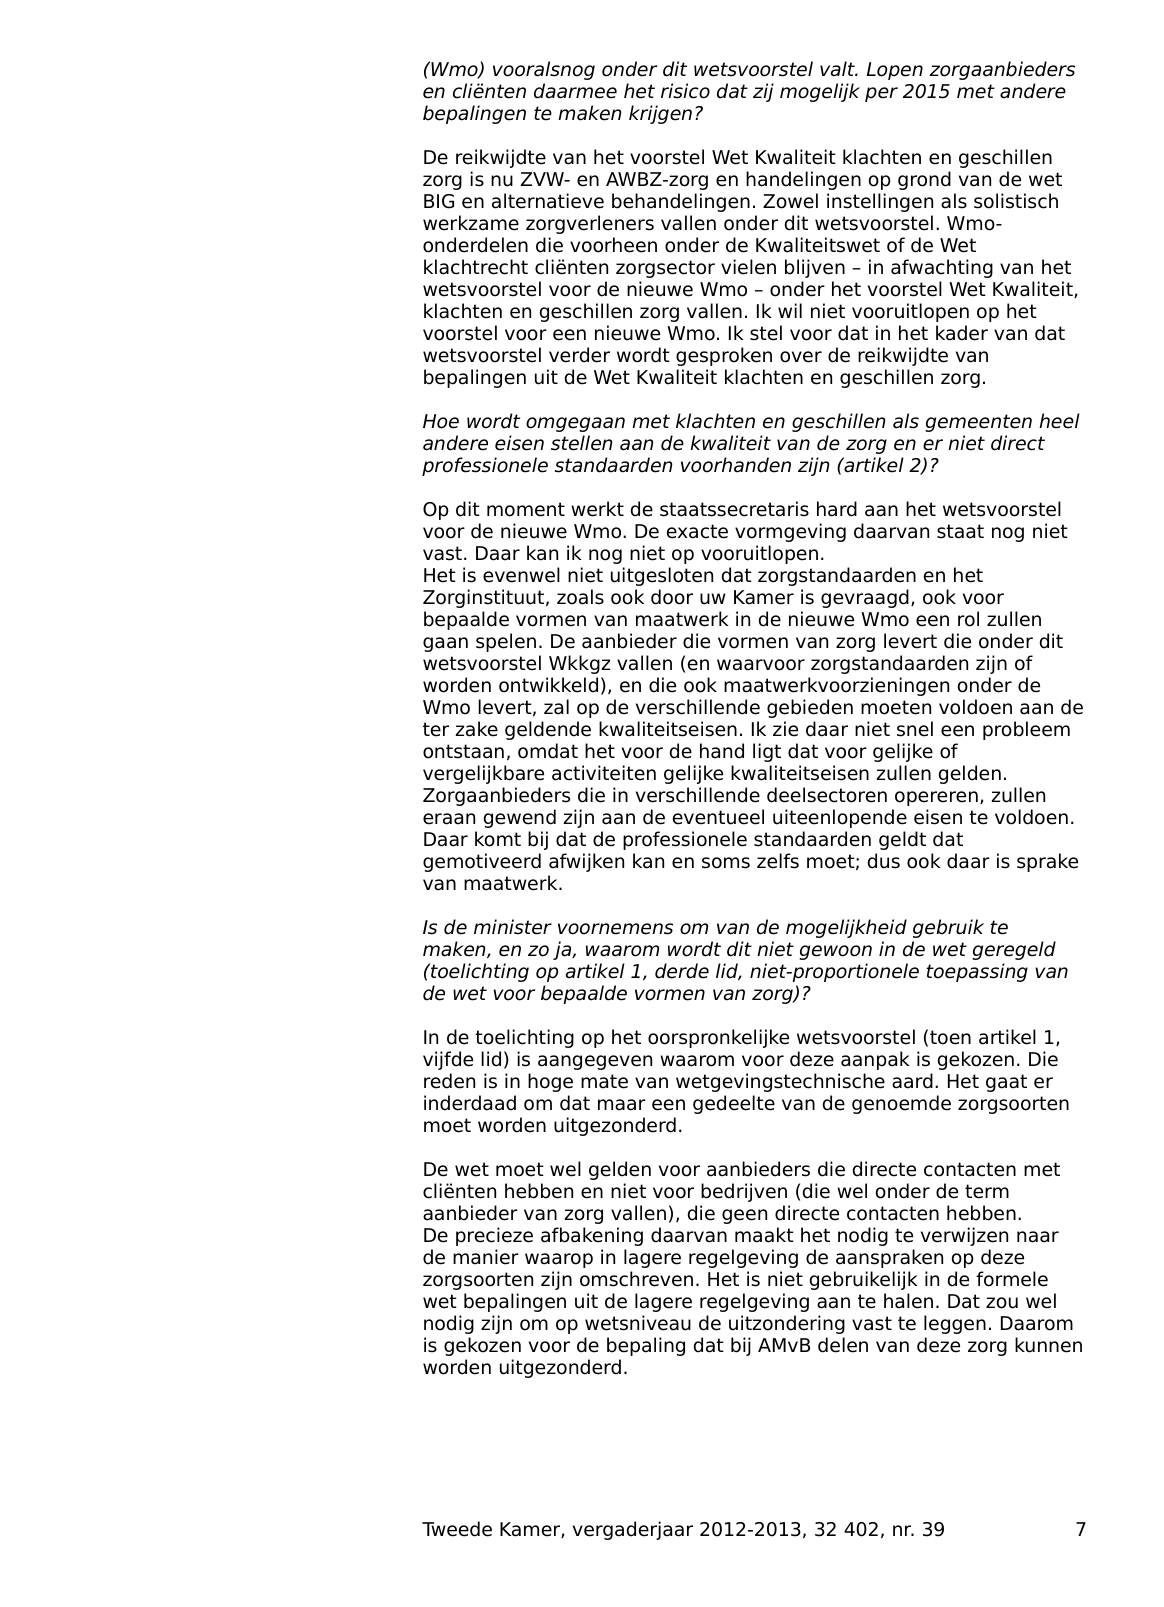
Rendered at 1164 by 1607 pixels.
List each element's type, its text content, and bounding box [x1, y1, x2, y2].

text De reikwijdte van het voorstel Wet Kwaliteit klachten en geschillen zorg is nu ZVW- en AWBZ-zorg en handelingen op grond van de wet BIG en alternatieve behandelingen. Zowel instellingen als solistisch werkzame zorgverleners vallen onder dit wetsvoorstel. Wmo-onderdelen die voorheen onder de Kwaliteitswet of de Wet klachtrecht cliënten zorgsector vielen blijven – in afwachting van het wetsvoorstel voor de nieuwe Wmo – onder het voorstel Wet Kwaliteit, klachten en geschillen zorg vallen. Ik wil niet vooruitlopen op het voorstel voor een nieuwe Wmo. Ik stel voor dat in het kader van dat wetsvoorstel verder wordt gesproken over de reikwijdte van bepalingen uit de Wet Kwaliteit klachten en geschillen zorg. [422, 147, 1087, 389]
text De wet moet wel gelden voor aanbieders die directe contacten met cliënten hebben en niet voor bedrijven (die wel onder de term aanbieder van zorg vallen), die geen directe contacten hebben. [422, 1159, 1087, 1225]
text In de toelichting op het oorspronkelijke wetsvoorstel (toen artikel 1, vijfde lid) is aangegeven waarom voor deze aanpak is gekozen. Die reden is in hoge mate van wetgevingstechnische aard. Het gaat er inderdaad om dat maar een gedeelte van de genoemde zorgsoorten moet worden uitgezonderd. [422, 1027, 1087, 1137]
text De precieze afbakening daarvan maakt het nodig te verwijzen naar de manier waarop in lagere regelgeving de aanspraken op deze zorgsoorten zijn omschreven. Het is niet gebruikelijk in de formele wet bepalingen uit de lagere regelgeving aan te halen. Dat zou wel nodig zijn om op wetsniveau de uitzondering vast te leggen. Daarom is gekozen voor de bepaling dat bij AMvB delen van deze zorg kunnen worden uitgezonderd. [422, 1225, 1087, 1379]
text Op dit moment werkt de staatssecretaris hard aan het wetsvoorstel voor de nieuwe Wmo. De exacte vormgeving daarvan staat nog niet vast. Daar kan ik nog niet op vooruitlopen. [422, 499, 1087, 565]
text Hoe wordt omgegaan met klachten en geschillen als gemeenten heel andere eisen stellen aan de kwaliteit van de zorg en er niet direct professionele standaarden voorhanden zijn (artikel 2)? [422, 411, 1087, 477]
text Het is evenwel niet uitgesloten dat zorgstandaarden en het Zorginstituut, zoals ook door uw Kamer is gevraagd, ook voor bepaalde vormen van maatwerk in de nieuwe Wmo een rol zullen gaan spelen. De aanbieder die vormen van zorg levert die onder dit wetsvoorstel Wkkgz vallen (en waarvoor zorgstandaarden zijn of worden ontwikkeld), en die ook maatwerkvoorzieningen onder de Wmo levert, zal op de verschillende gebieden moeten voldoen aan de ter zake geldende kwaliteitseisen. Ik zie daar niet snel een probleem ontstaan, omdat het voor de hand ligt dat voor gelijke of vergelijkbare activiteiten gelijke kwaliteitseisen zullen gelden. Zorgaanbieders die in verschillende deelsectoren opereren, zullen eraan gewend zijn aan de eventueel uiteenlopende eisen te voldoen. Daar komt bij dat de professionele standaarden geldt dat gemotiveerd afwijken kan en soms zelfs moet; dus ook daar is sprake van maatwerk. [422, 565, 1087, 895]
text Is de minister voornemens om van de mogelijkheid gebruik te maken, en zo ja, waarom wordt dit niet gewoon in de wet geregeld (toelichting op artikel 1, derde lid, niet-proportionele toepassing van de wet voor bepaalde vormen van zorg)? [422, 917, 1087, 1005]
text (Wmo) vooralsnog onder dit wetsvoorstel valt. Lopen zorgaanbieders en cliënten daarmee het risico dat zij mogelijk per 2015 met andere bepalingen te maken krijgen? [422, 59, 1087, 125]
